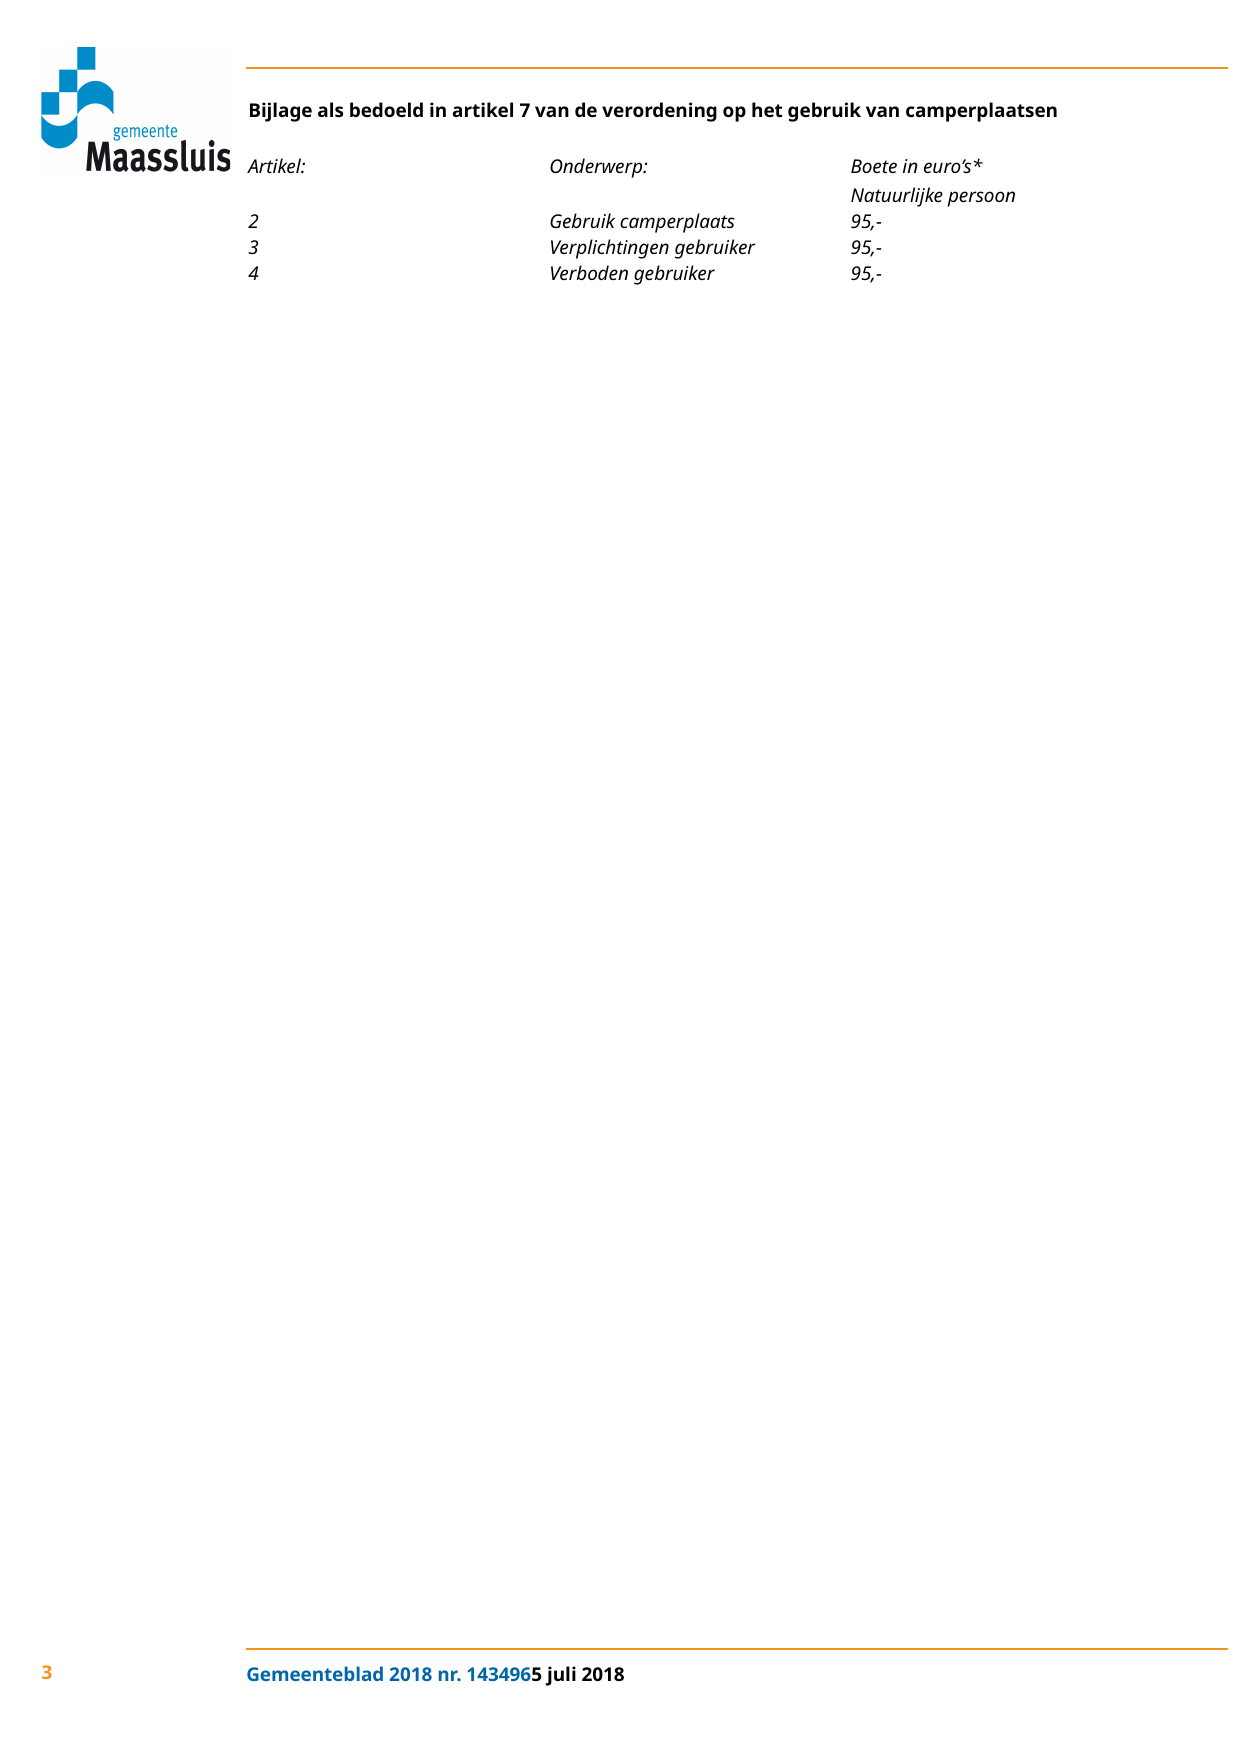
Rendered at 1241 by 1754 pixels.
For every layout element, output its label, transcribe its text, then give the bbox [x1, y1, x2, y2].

table_header Artikel: [248, 153, 549, 208]
text Bijlage als bedoeld in artikel 7 van de verordening op het gebruik van camperplaatsen [248, 95, 1152, 123]
table_cell Gebruik camperplaats [549, 208, 850, 234]
table_cell 95,- [850, 208, 1152, 234]
table_cell Verboden gebruiker [549, 260, 850, 286]
picture [41, 47, 77, 92]
table_cell 3 [248, 234, 549, 260]
table_cell 2 [248, 208, 549, 234]
table_header Onderwerp: [549, 153, 850, 208]
table_cell 4 [248, 260, 549, 286]
picture [41, 47, 231, 172]
table_cell Verplichtingen gebruiker [549, 234, 850, 260]
table_cell 95,- [850, 260, 1152, 286]
table_header Boete in euro’s* Natuurlijke persoon [850, 153, 1152, 208]
table_cell 95,- [850, 234, 1152, 260]
